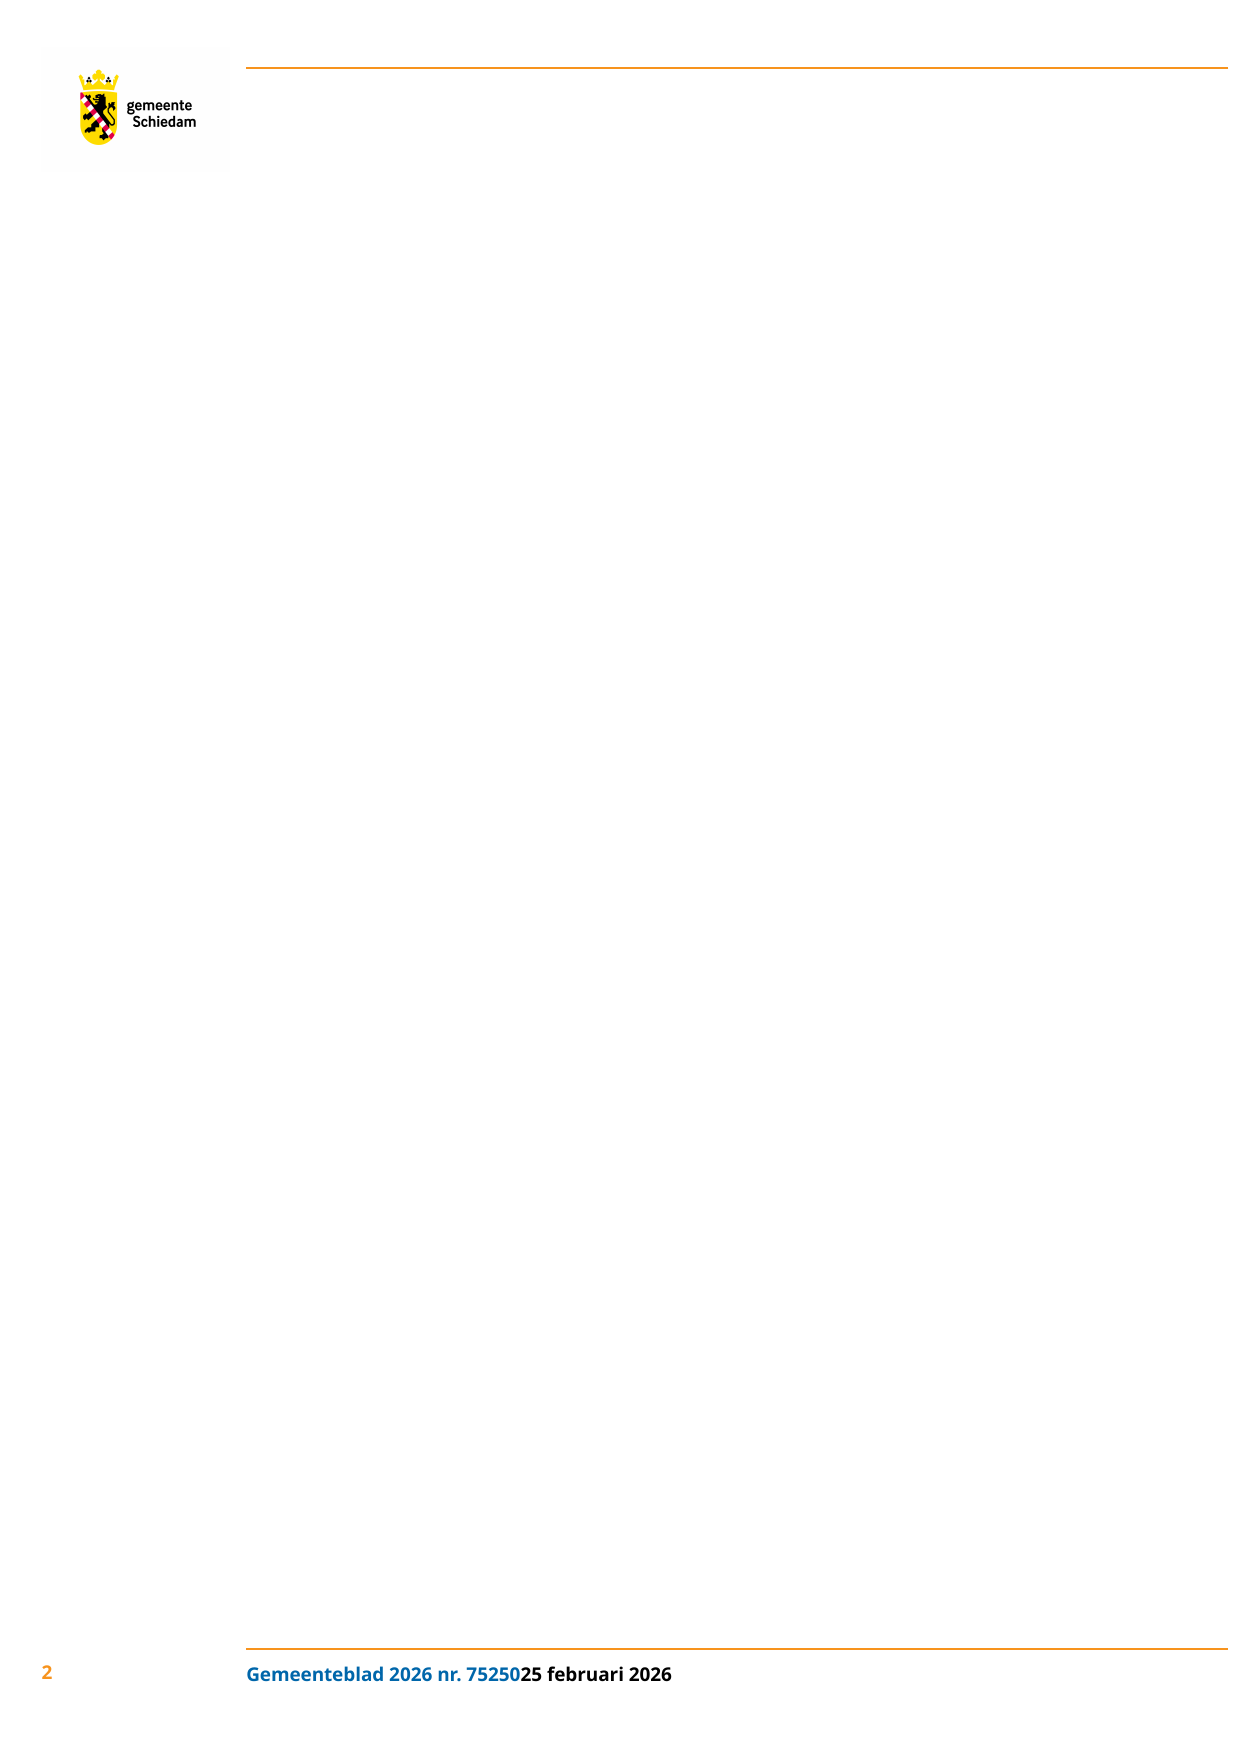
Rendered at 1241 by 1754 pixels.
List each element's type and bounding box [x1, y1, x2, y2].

picture [41, 47, 231, 172]
